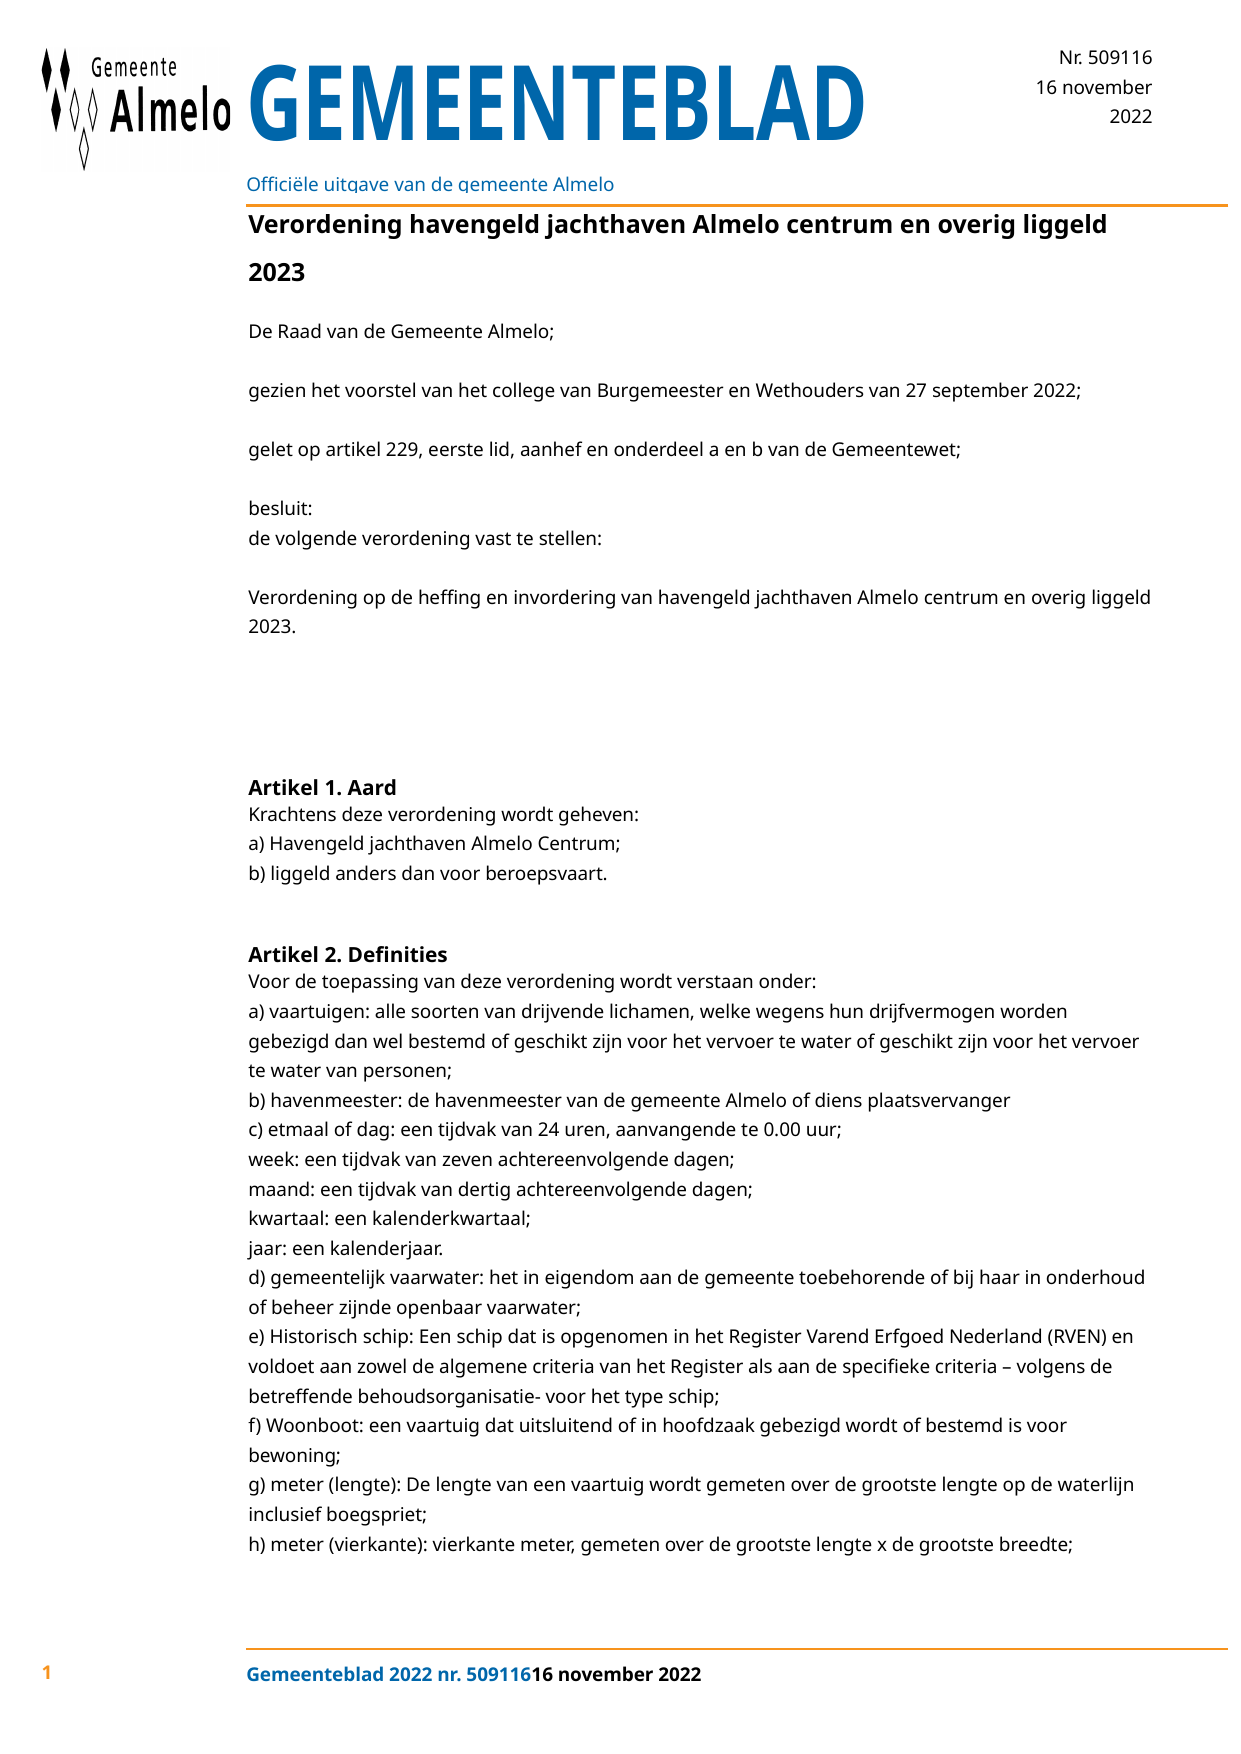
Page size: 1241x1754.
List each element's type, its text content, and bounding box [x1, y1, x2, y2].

text Artikel 2. Definities [248, 940, 1152, 969]
text b) liggeld anders dan voor beroepsvaart. [248, 860, 1152, 886]
text jaar: een kalenderjaar. [248, 1235, 1152, 1261]
text De Raad van de Gemeente Almelo; [248, 318, 1152, 344]
text Voor de toepassing van deze verordening wordt verstaan onder: [248, 969, 1152, 994]
text gezien het voorstel van het college van Burgemeester en Wethouders van 27 september 2022; [248, 377, 1152, 403]
text c) etmaal of dag: een tijdvak van 24 uren, aanvangende te 0.00 uur; [248, 1117, 1152, 1142]
text maand: een tijdvak van dertig achtereenvolgende dagen; [248, 1176, 1152, 1201]
text Artikel 1. Aard [248, 773, 1152, 801]
text d) gemeentelijk vaarwater: het in eigendom aan de gemeente toebehorende of bij haar in onderhoud of beheer zijnde openbaar vaarwater; [248, 1264, 1152, 1320]
text g) meter (lengte): De lengte van een vaartuig wordt gemeten over de grootste lengte op de waterlijn inclusief boegspriet; [248, 1472, 1152, 1527]
text besluit: [248, 495, 1152, 521]
text f) Woonboot: een vaartuig dat uitsluitend of in hoofdzaak gebezigd wordt of bestemd is voor bewoning; [248, 1412, 1152, 1468]
text Krachtens deze verordening wordt geheven: [248, 801, 1152, 827]
text Verordening havengeld jachthaven Almelo centrum en overig liggeld 2023 [248, 207, 1152, 288]
text kwartaal: een kalenderkwartaal; [248, 1205, 1152, 1231]
text week: een tijdvak van zeven achtereenvolgende dagen; [248, 1146, 1152, 1172]
picture [41, 47, 231, 172]
text Verordening op de heffing en invordering van havengeld jachthaven Almelo centrum en overig liggeld 2023. [248, 584, 1152, 639]
text de volgende verordening vast te stellen: [248, 525, 1152, 551]
text h) meter (vierkante): vierkante meter, gemeten over de grootste lengte x de grootste breedte; [248, 1531, 1152, 1556]
text a) vaartuigen: alle soorten van drijvende lichamen, welke wegens hun drijfvermogen worden gebezigd dan wel bestemd of geschikt zijn voor het vervoer te water of geschikt zijn voor het vervoer te water van personen; [248, 998, 1152, 1083]
text b) havenmeester: de havenmeester van de gemeente Almelo of diens plaatsvervanger [248, 1087, 1152, 1113]
text a) Havengeld jachthaven Almelo Centrum; [248, 831, 1152, 856]
text e) Historisch schip: Een schip dat is opgenomen in het Register Varend Erfgoed Nederland (RVEN) en voldoet aan zowel de algemene criteria van het Register als aan de specifieke criteria – volgens de betreffende behoudsorganisatie- voor het type schip; [248, 1324, 1152, 1408]
text gelet op artikel 229, eerste lid, aanhef en onderdeel a en b van de Gemeentewet; [248, 436, 1152, 462]
